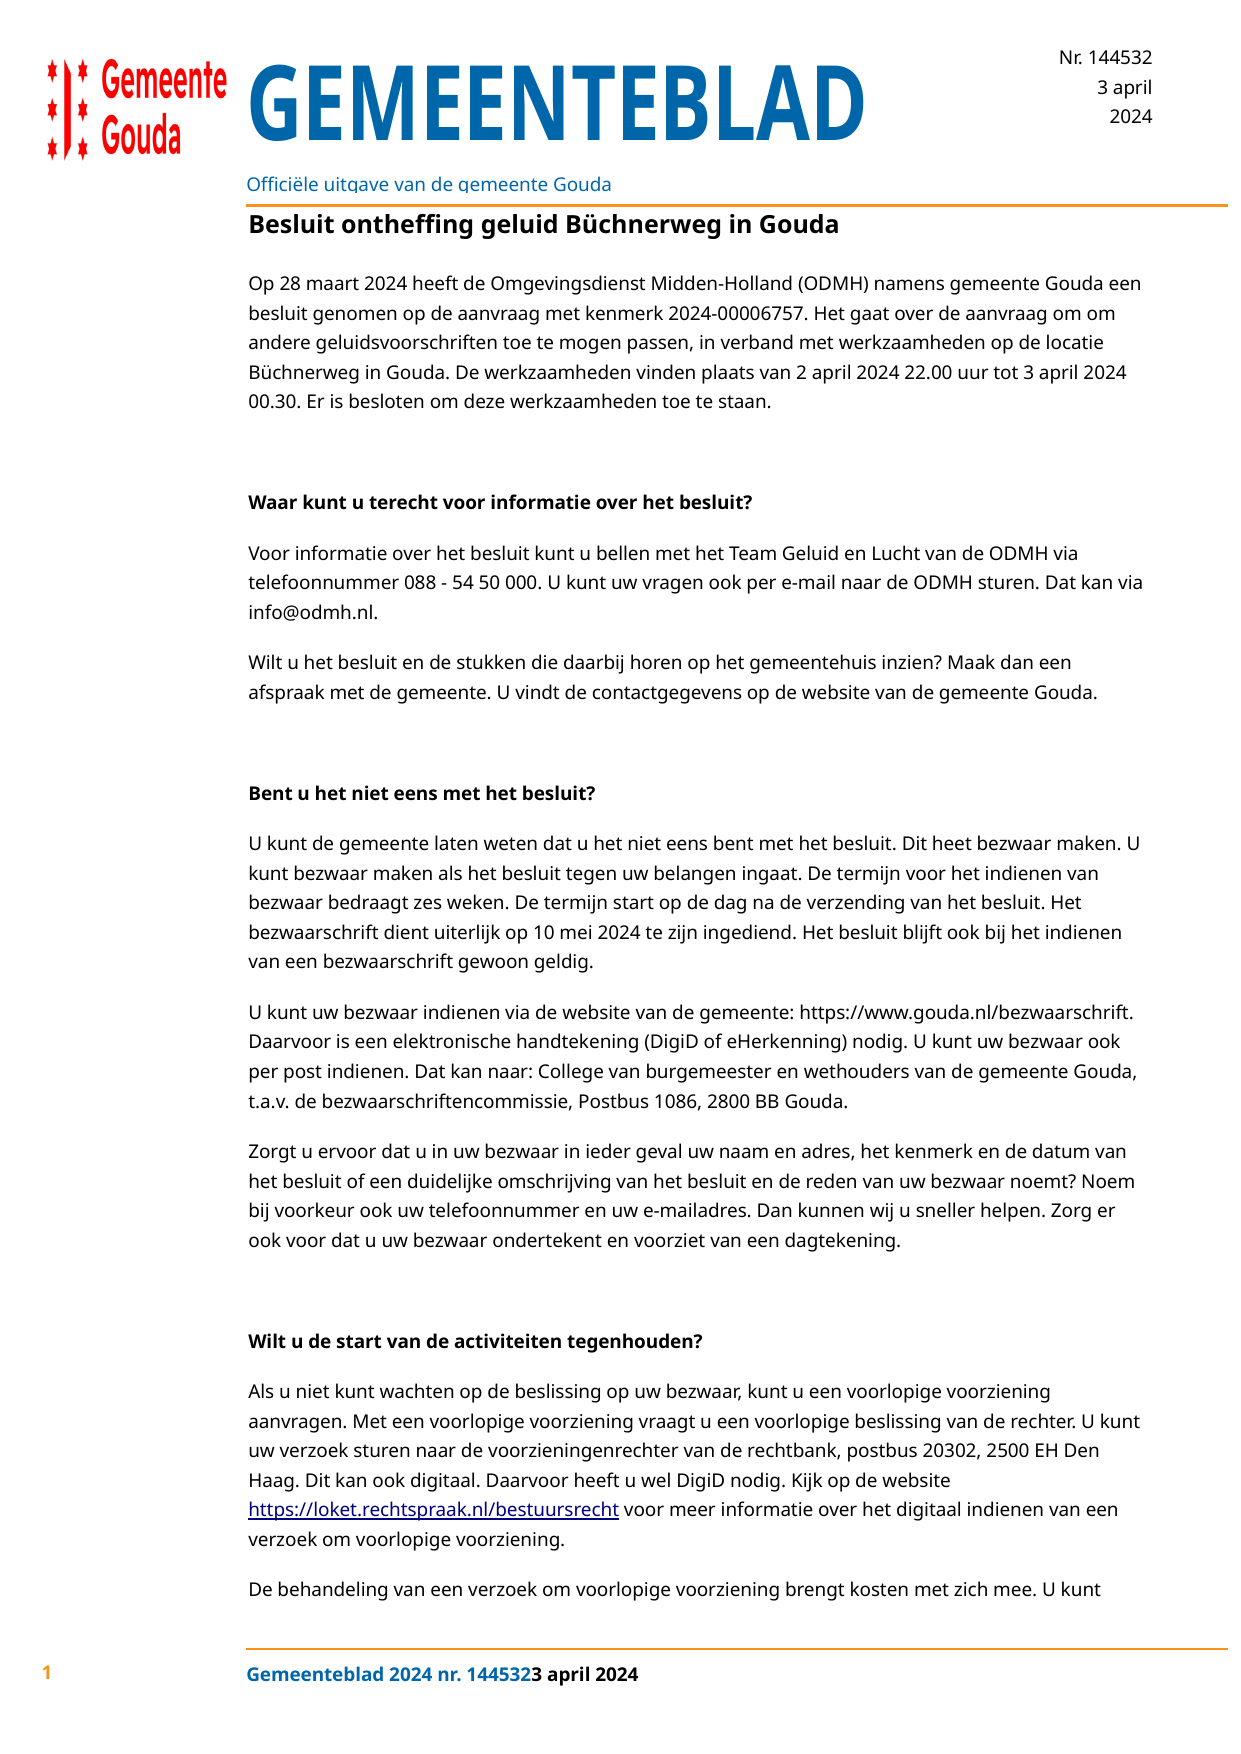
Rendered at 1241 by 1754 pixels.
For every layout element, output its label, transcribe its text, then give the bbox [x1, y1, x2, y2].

text Voor informatie over het besluit kunt u bellen met het Team Geluid en Lucht van de ODMH via telefoonnummer 088 - 54 50 000. U kunt uw vragen ook per e-mail naar de ODMH sturen. Dat kan via info@odmh.nl. [248, 540, 1152, 625]
text U kunt uw bezwaar indienen via de website van de gemeente: https://www.gouda.nl/bezwaarschrift. Daarvoor is een elektronische handtekening (DigiD of eHerkenning) nodig. U kunt uw bezwaar ook per post indienen. Dat kan naar: College van burgemeester en wethouders van de gemeente Gouda, t.a.v. de bezwaarschriftencommissie, Postbus 1086, 2800 BB Gouda. [248, 999, 1152, 1113]
text U kunt de gemeente laten weten dat u het niet eens bent met het besluit. Dit heet bezwaar maken. U kunt bezwaar maken als het besluit tegen uw belangen ingaat. De termijn voor het indienen van bezwaar bedraagt zes weken. De termijn start op de dag na de verzending van het besluit. Het bezwaarschrift dient uiterlijk op 10 mei 2024 te zijn ingediend. Het besluit blijft ook bij het indienen van een bezwaarschrift gewoon geldig. [248, 830, 1152, 974]
text De behandeling van een verzoek om voorlopige voorziening brengt kosten met zich mee. U kunt [248, 1577, 1152, 1602]
picture [41, 47, 231, 172]
text Besluit ontheffing geluid Büchnerweg in Gouda [248, 207, 1152, 241]
text Als u niet kunt wachten op de beslissing op uw bezwaar, kunt u een voorlopige voorziening aanvragen. Met een voorlopige voorziening vraagt u een voorlopige beslissing van de rechter. U kunt uw verzoek sturen naar de voorzieningenrechter van de rechtbank, postbus 20302, 2500 EH Den Haag. Dit kan ook digitaal. Daarvoor heeft u wel DigiD nodig. Kijk op de website https://loket.rechtspraak.nl/bestuursrecht voor meer informatie over het digitaal indienen van een verzoek om voorlopige voorziening. [248, 1378, 1152, 1552]
text Op 28 maart 2024 heeft de Omgevingsdienst Midden-Holland (ODMH) namens gemeente Gouda een besluit genomen op de aanvraag met kenmerk 2024-00006757. Het gaat over de aanvraag om om andere geluidsvoorschriften toe te mogen passen, in verband met werkzaamheden op de locatie Büchnerweg in Gouda. De werkzaamheden vinden plaats van 2 april 2024 22.00 uur tot 3 april 2024 00.30. Er is besloten om deze werkzaamheden toe te staan. [248, 270, 1152, 414]
text Wilt u de start van de activiteiten tegenhouden? [248, 1328, 1152, 1353]
text Waar kunt u terecht voor informatie over het besluit? [248, 489, 1152, 515]
text Wilt u het besluit en de stukken die daarbij horen op het gemeentehuis inzien? Maak dan een afspraak met de gemeente. U vindt de contactgegevens op de website van de gemeente Gouda. [248, 649, 1152, 705]
text Zorgt u ervoor dat u in uw bezwaar in ieder geval uw naam en adres, het kenmerk en de datum van het besluit of een duidelijke omschrijving van het besluit en de reden van uw bezwaar noemt? Noem bij voorkeur ook uw telefoonnummer en uw e-mailadres. Dan kunnen wij u sneller helpen. Zorg er ook voor dat u uw bezwaar ondertekent en voorziet van een dagtekening. [248, 1138, 1152, 1253]
text Bent u het niet eens met het besluit? [248, 780, 1152, 806]
